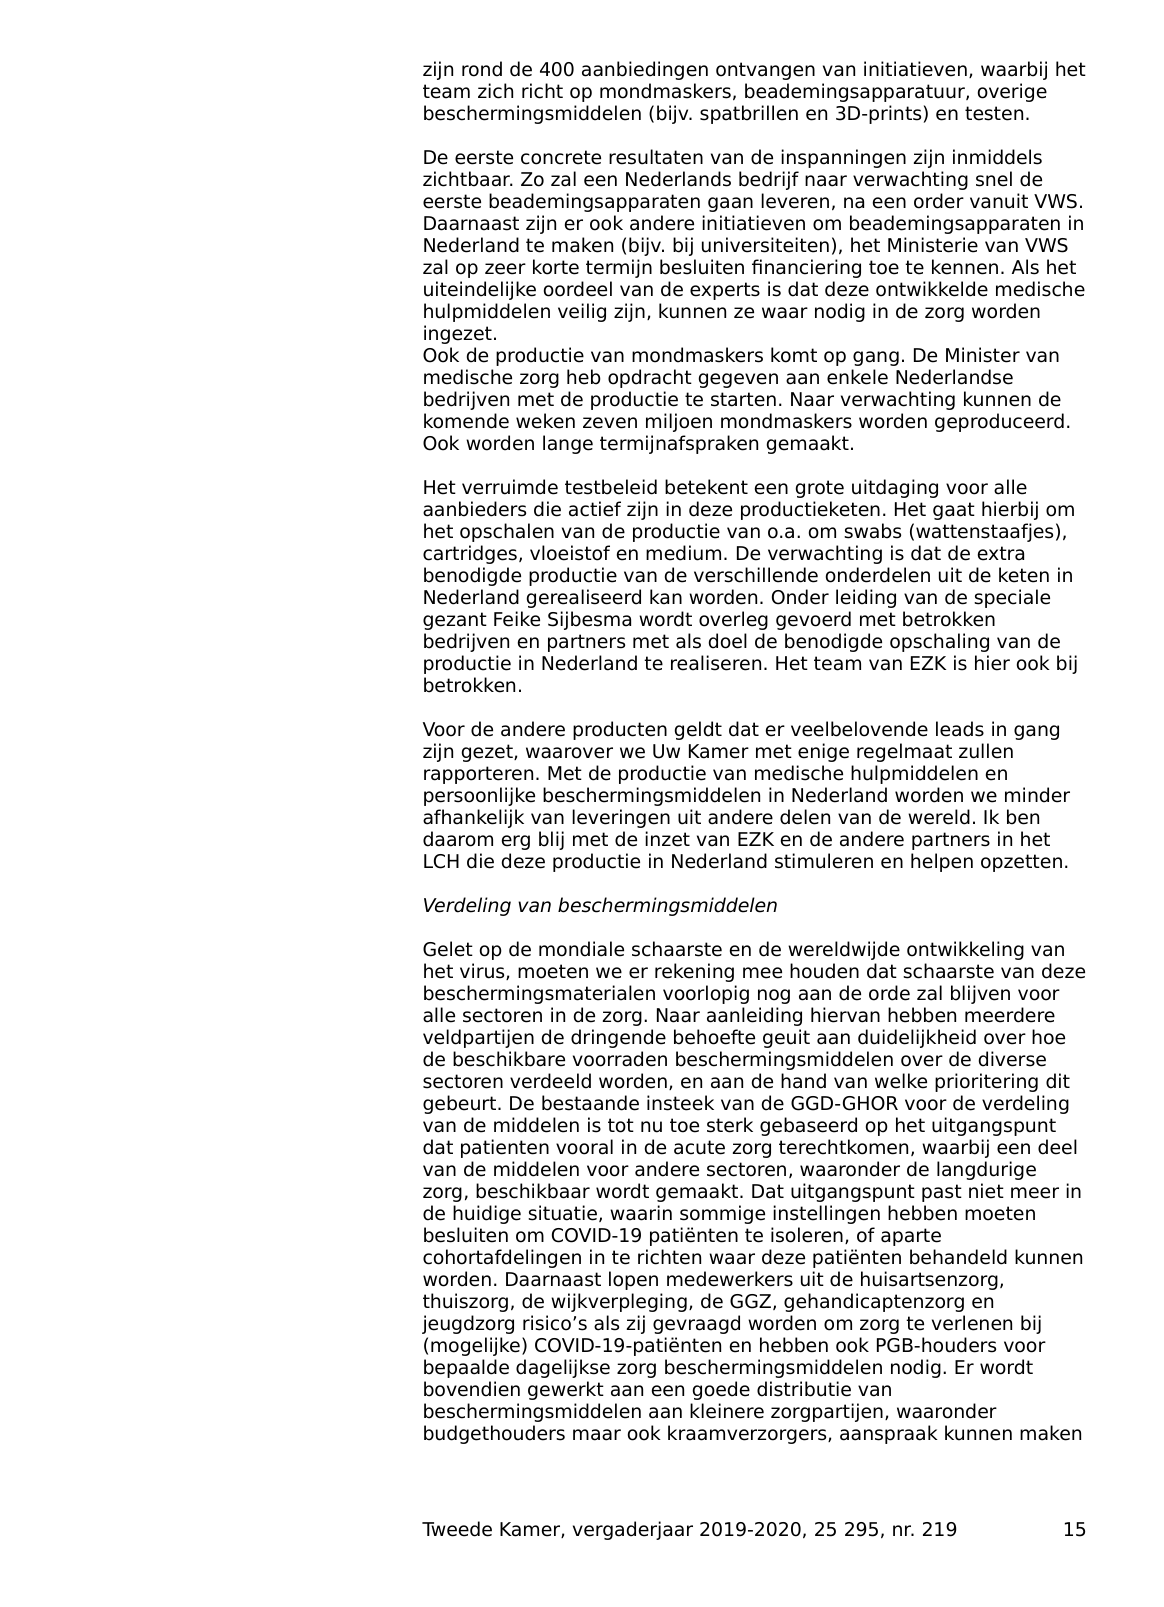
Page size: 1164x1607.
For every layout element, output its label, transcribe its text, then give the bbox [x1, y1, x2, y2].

text De eerste concrete resultaten van de inspanningen zijn inmiddels zichtbaar. Zo zal een Nederlands bedrijf naar verwachting snel de eerste beademingsapparaten gaan leveren, na een order vanuit VWS. Daarnaast zijn er ook andere initiatieven om beademingsapparaten in Nederland te maken (bijv. bij universiteiten), het Ministerie van VWS zal op zeer korte termijn besluiten financiering toe te kennen. Als het uiteindelijke oordeel van de experts is dat deze ontwikkelde medische hulpmiddelen veilig zijn, kunnen ze waar nodig in de zorg worden ingezet. [422, 147, 1087, 345]
text zijn rond de 400 aanbiedingen ontvangen van initiatieven, waarbij het team zich richt op mondmaskers, beademingsapparatuur, overige beschermingsmiddelen (bijv. spatbrillen en 3D-prints) en testen. [422, 59, 1087, 125]
text Ook de productie van mondmaskers komt op gang. De Minister van medische zorg heb opdracht gegeven aan enkele Nederlandse bedrijven met de productie te starten. Naar verwachting kunnen de komende weken zeven miljoen mondmaskers worden geproduceerd. Ook worden lange termijnafspraken gemaakt. [422, 345, 1087, 455]
text Gelet op de mondiale schaarste en de wereldwijde ontwikkeling van het virus, moeten we er rekening mee houden dat schaarste van deze beschermingsmaterialen voorlopig nog aan de orde zal blijven voor alle sectoren in de zorg. Naar aanleiding hiervan hebben meerdere veldpartijen de dringende behoefte geuit aan duidelijkheid over hoe de beschikbare voorraden beschermingsmiddelen over de diverse sectoren verdeeld worden, en aan de hand van welke prioritering dit gebeurt. De bestaande insteek van de GGD-GHOR voor de verdeling van de middelen is tot nu toe sterk gebaseerd op het uitgangspunt dat patienten vooral in de acute zorg terechtkomen, waarbij een deel van de middelen voor andere sectoren, waaronder de langdurige zorg, beschikbaar wordt gemaakt. Dat uitgangspunt past niet meer in de huidige situatie, waarin sommige instellingen hebben moeten besluiten om COVID-19 patiënten te isoleren, of aparte cohortafdelingen in te richten waar deze patiënten behandeld kunnen worden. Daarnaast lopen medewerkers uit de huisartsenzorg, thuiszorg, de wijkverpleging, de GGZ, gehandicaptenzorg en jeugdzorg risico’s als zij gevraagd worden om zorg te verlenen bij (mogelijke) COVID-19-patiënten en hebben ook PGB-houders voor bepaalde dagelijkse zorg beschermingsmiddelen nodig. Er wordt bovendien gewerkt aan een goede distributie van beschermingsmiddelen aan kleinere zorgpartijen, waaronder budgethouders maar ook kraamverzorgers, aanspraak kunnen maken [422, 939, 1087, 1445]
text Het verruimde testbeleid betekent een grote uitdaging voor alle aanbieders die actief zijn in deze productieketen. Het gaat hierbij om het opschalen van de productie van o.a. om swabs (wattenstaafjes), cartridges, vloeistof en medium. De verwachting is dat de extra benodigde productie van de verschillende onderdelen uit de keten in Nederland gerealiseerd kan worden. Onder leiding van de speciale gezant Feike Sijbesma wordt overleg gevoerd met betrokken bedrijven en partners met als doel de benodigde opschaling van de productie in Nederland te realiseren. Het team van EZK is hier ook bij betrokken. [422, 477, 1087, 697]
subtitle Verdeling van beschermingsmiddelen [422, 895, 1087, 917]
text Voor de andere producten geldt dat er veelbelovende leads in gang zijn gezet, waarover we Uw Kamer met enige regelmaat zullen rapporteren. Met de productie van medische hulpmiddelen en persoonlijke beschermingsmiddelen in Nederland worden we minder afhankelijk van leveringen uit andere delen van de wereld. Ik ben daarom erg blij met de inzet van EZK en de andere partners in het LCH die deze productie in Nederland stimuleren en helpen opzetten. [422, 719, 1087, 873]
